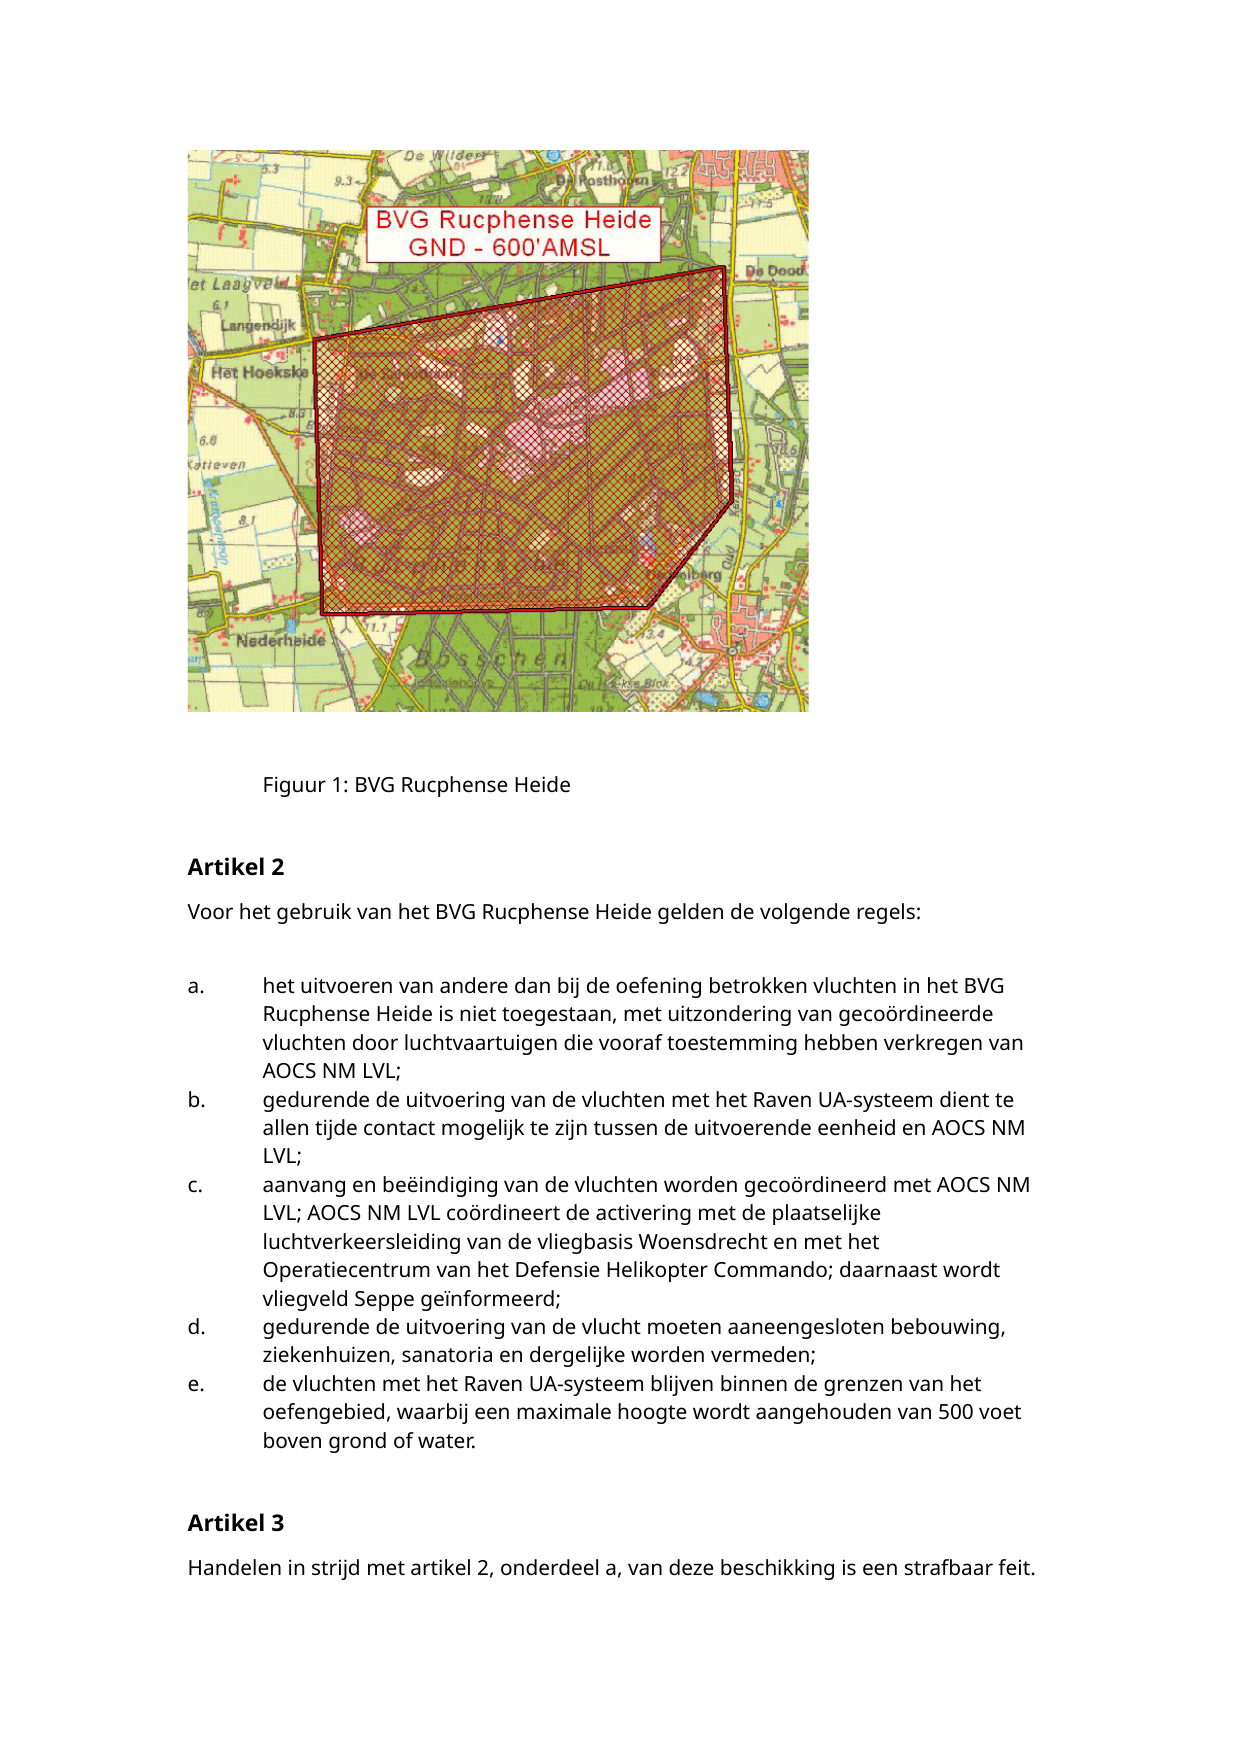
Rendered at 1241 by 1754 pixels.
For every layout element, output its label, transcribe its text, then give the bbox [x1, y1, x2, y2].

list de vluchten met het Raven UA-systeem blijven binnen de grenzen van het oefengebied, waarbij een maximale hoogte wordt aangehouden van 500 voet boven grond of water. [187, 1369, 1053, 1454]
text Voor het gebruik van het BVG Rucphense Heide gelden de volgende regels: [187, 897, 1053, 926]
subtitle Artikel 3 [187, 1507, 1053, 1538]
subtitle Artikel 2 [187, 851, 1053, 882]
list aanvang en beëindiging van de vluchten worden gecoördineerd met AOCS NM LVL; AOCS NM LVL coördineert de activering met de plaatselijke luchtverkeersleiding van de vliegbasis Woensdrecht en met het Operatiecentrum van het Defensie Helikopter Commando; daarnaast wordt vliegveld Seppe geïnformeerd; [187, 1170, 1053, 1312]
list gedurende de uitvoering van de vlucht moeten aaneengesloten bebouwing, ziekenhuizen, sanatoria en dergelijke worden vermeden; [187, 1312, 1053, 1369]
list Figuur 1: BVG Rucphense Heide [187, 770, 1053, 799]
text Handelen in strijd met artikel 2, onderdeel a, van deze beschikking is een strafbaar feit. [187, 1553, 1053, 1582]
list het uitvoeren van andere dan bij de oefening betrokken vluchten in het BVG Rucphense Heide is niet toegestaan, met uitzondering van gecoördineerde vluchten door luchtvaartuigen die vooraf toestemming hebben verkregen van AOCS NM LVL; [187, 971, 1053, 1085]
picture [187, 150, 809, 712]
list gedurende de uitvoering van de vluchten met het Raven UA-systeem dient te allen tijde contact mogelijk te zijn tussen de uitvoerende eenheid en AOCS NM LVL; [187, 1085, 1053, 1170]
